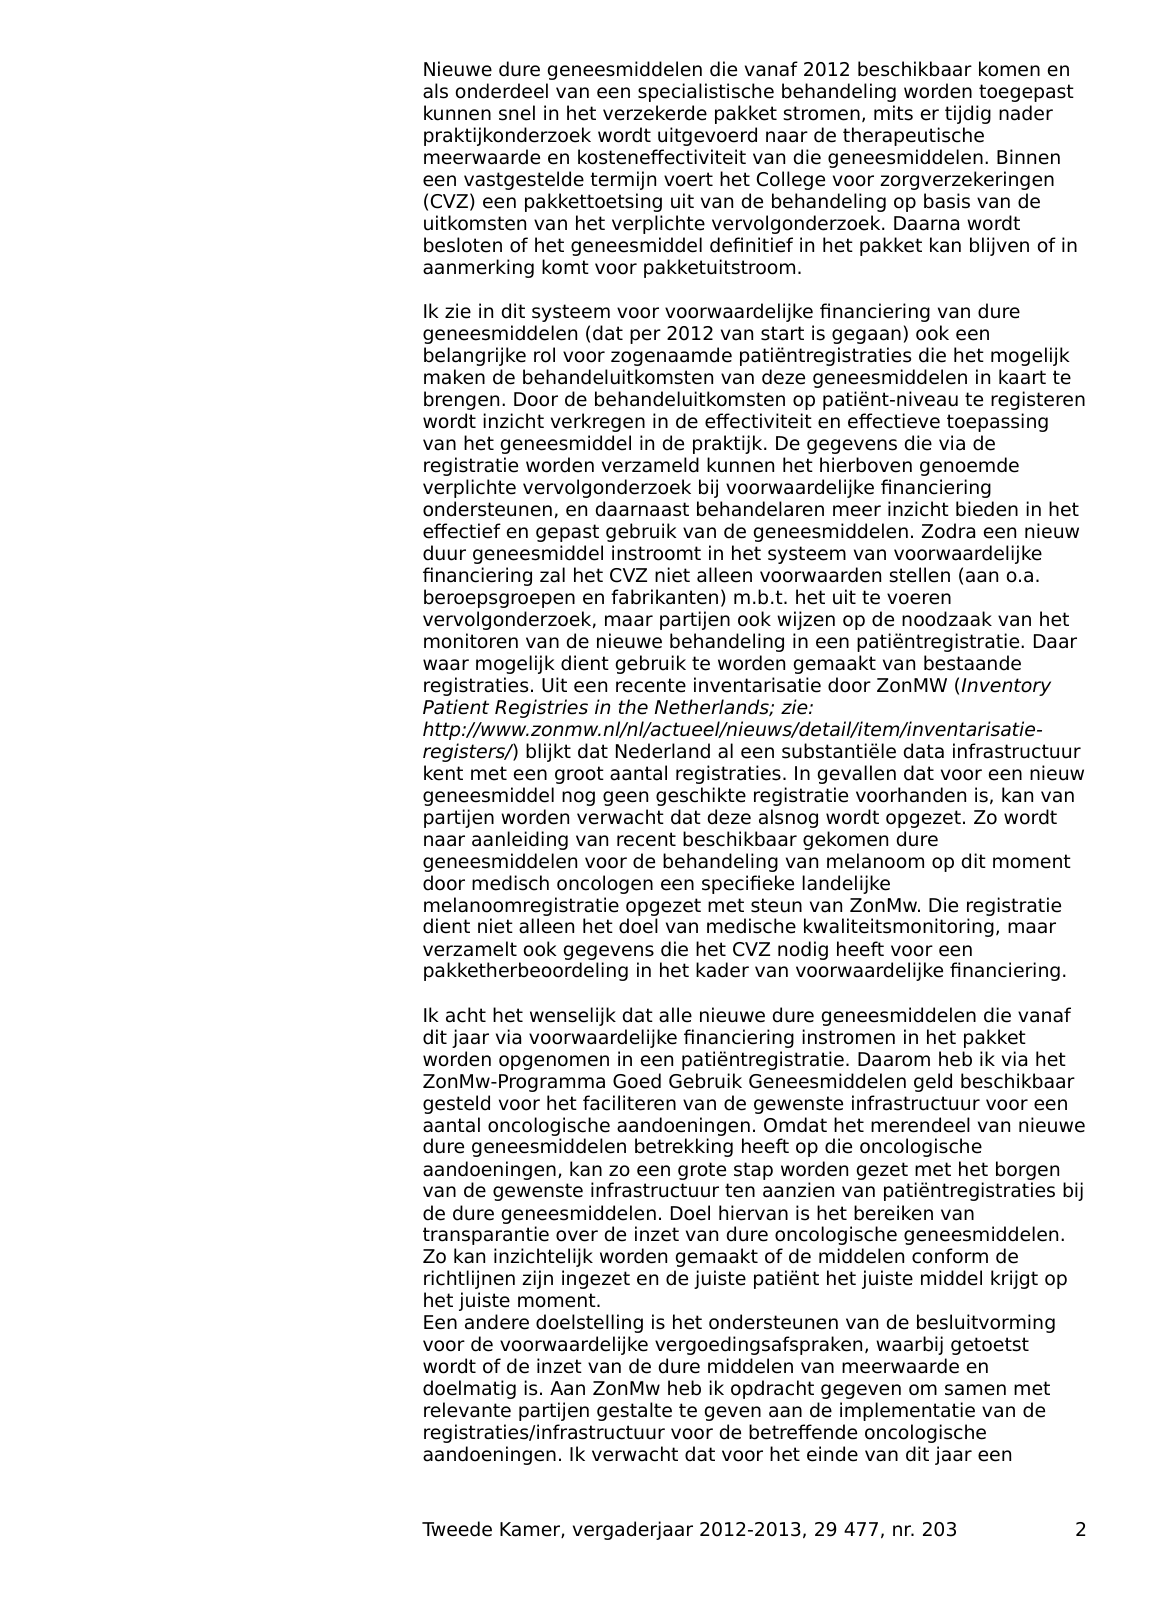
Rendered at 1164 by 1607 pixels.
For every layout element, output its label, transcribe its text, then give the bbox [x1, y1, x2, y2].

text Nieuwe dure geneesmiddelen die vanaf 2012 beschikbaar komen en als onderdeel van een specialistische behandeling worden toegepast kunnen snel in het verzekerde pakket stromen, mits er tijdig nader praktijkonderzoek wordt uitgevoerd naar de therapeutische meerwaarde en kosteneffectiviteit van die geneesmiddelen. Binnen een vastgestelde termijn voert het College voor zorgverzekeringen (CVZ) een pakkettoetsing uit van de behandeling op basis van de uitkomsten van het verplichte vervolgonderzoek. Daarna wordt besloten of het geneesmiddel definitief in het pakket kan blijven of in aanmerking komt voor pakketuitstroom. [422, 59, 1087, 279]
text Ik acht het wenselijk dat alle nieuwe dure geneesmiddelen die vanaf dit jaar via voorwaardelijke financiering instromen in het pakket worden opgenomen in een patiëntregistratie. Daarom heb ik via het ZonMw-Programma Goed Gebruik Geneesmiddelen geld beschikbaar gesteld voor het faciliteren van de gewenste infrastructuur voor een aantal oncologische aandoeningen. Omdat het merendeel van nieuwe dure geneesmiddelen betrekking heeft op die oncologische aandoeningen, kan zo een grote stap worden gezet met het borgen van de gewenste infrastructuur ten aanzien van patiëntregistraties bij de dure geneesmiddelen. Doel hiervan is het bereiken van transparantie over de inzet van dure oncologische geneesmiddelen. Zo kan inzichtelijk worden gemaakt of de middelen conform de richtlijnen zijn ingezet en de juiste patiënt het juiste middel krijgt op het juiste moment. [422, 1004, 1087, 1312]
text Ik zie in dit systeem voor voorwaardelijke financiering van dure geneesmiddelen (dat per 2012 van start is gegaan) ook een belangrijke rol voor zogenaamde patiëntregistraties die het mogelijk maken de behandeluitkomsten van deze geneesmiddelen in kaart te brengen. Door de behandeluitkomsten op patiënt-niveau te registeren wordt inzicht verkregen in de effectiviteit en effectieve toepassing van het geneesmiddel in de praktijk. De gegevens die via de registratie worden verzameld kunnen het hierboven genoemde verplichte vervolgonderzoek bij voorwaardelijke financiering ondersteunen, en daarnaast behandelaren meer inzicht bieden in het effectief en gepast gebruik van de geneesmiddelen. Zodra een nieuw duur geneesmiddel instroomt in het systeem van voorwaardelijke financiering zal het CVZ niet alleen voorwaarden stellen (aan o.a. beroepsgroepen en fabrikanten) m.b.t. het uit te voeren vervolgonderzoek, maar partijen ook wijzen op de noodzaak van het monitoren van de nieuwe behandeling in een patiëntregistratie. Daar waar mogelijk dient gebruik te worden gemaakt van bestaande registraties. Uit een recente inventarisatie door ZonMW (Inventory Patient Registries in the Netherlands; zie: http://www.zonmw.nl/nl/actueel/nieuws/detail/item/inventarisatie-registers/) blijkt dat Nederland al een substantiële data infrastructuur kent met een groot aantal registraties. In gevallen dat voor een nieuw geneesmiddel nog geen geschikte registratie voorhanden is, kan van partijen worden verwacht dat deze alsnog wordt opgezet. Zo wordt naar aanleiding van recent beschikbaar gekomen dure geneesmiddelen voor de behandeling van melanoom op dit moment door medisch oncologen een specifieke landelijke melanoomregistratie opgezet met steun van ZonMw. Die registratie dient niet alleen het doel van medische kwaliteitsmonitoring, maar verzamelt ook gegevens die het CVZ nodig heeft voor een pakketherbeoordeling in het kader van voorwaardelijke financiering. [422, 301, 1087, 982]
text Een andere doelstelling is het ondersteunen van de besluitvorming voor de voorwaardelijke vergoedingsafspraken, waarbij getoetst wordt of de inzet van de dure middelen van meerwaarde en doelmatig is. Aan ZonMw heb ik opdracht gegeven om samen met relevante partijen gestalte te geven aan de implementatie van de registraties/infrastructuur voor de betreffende oncologische aandoeningen. Ik verwacht dat voor het einde van dit jaar een [422, 1312, 1087, 1466]
